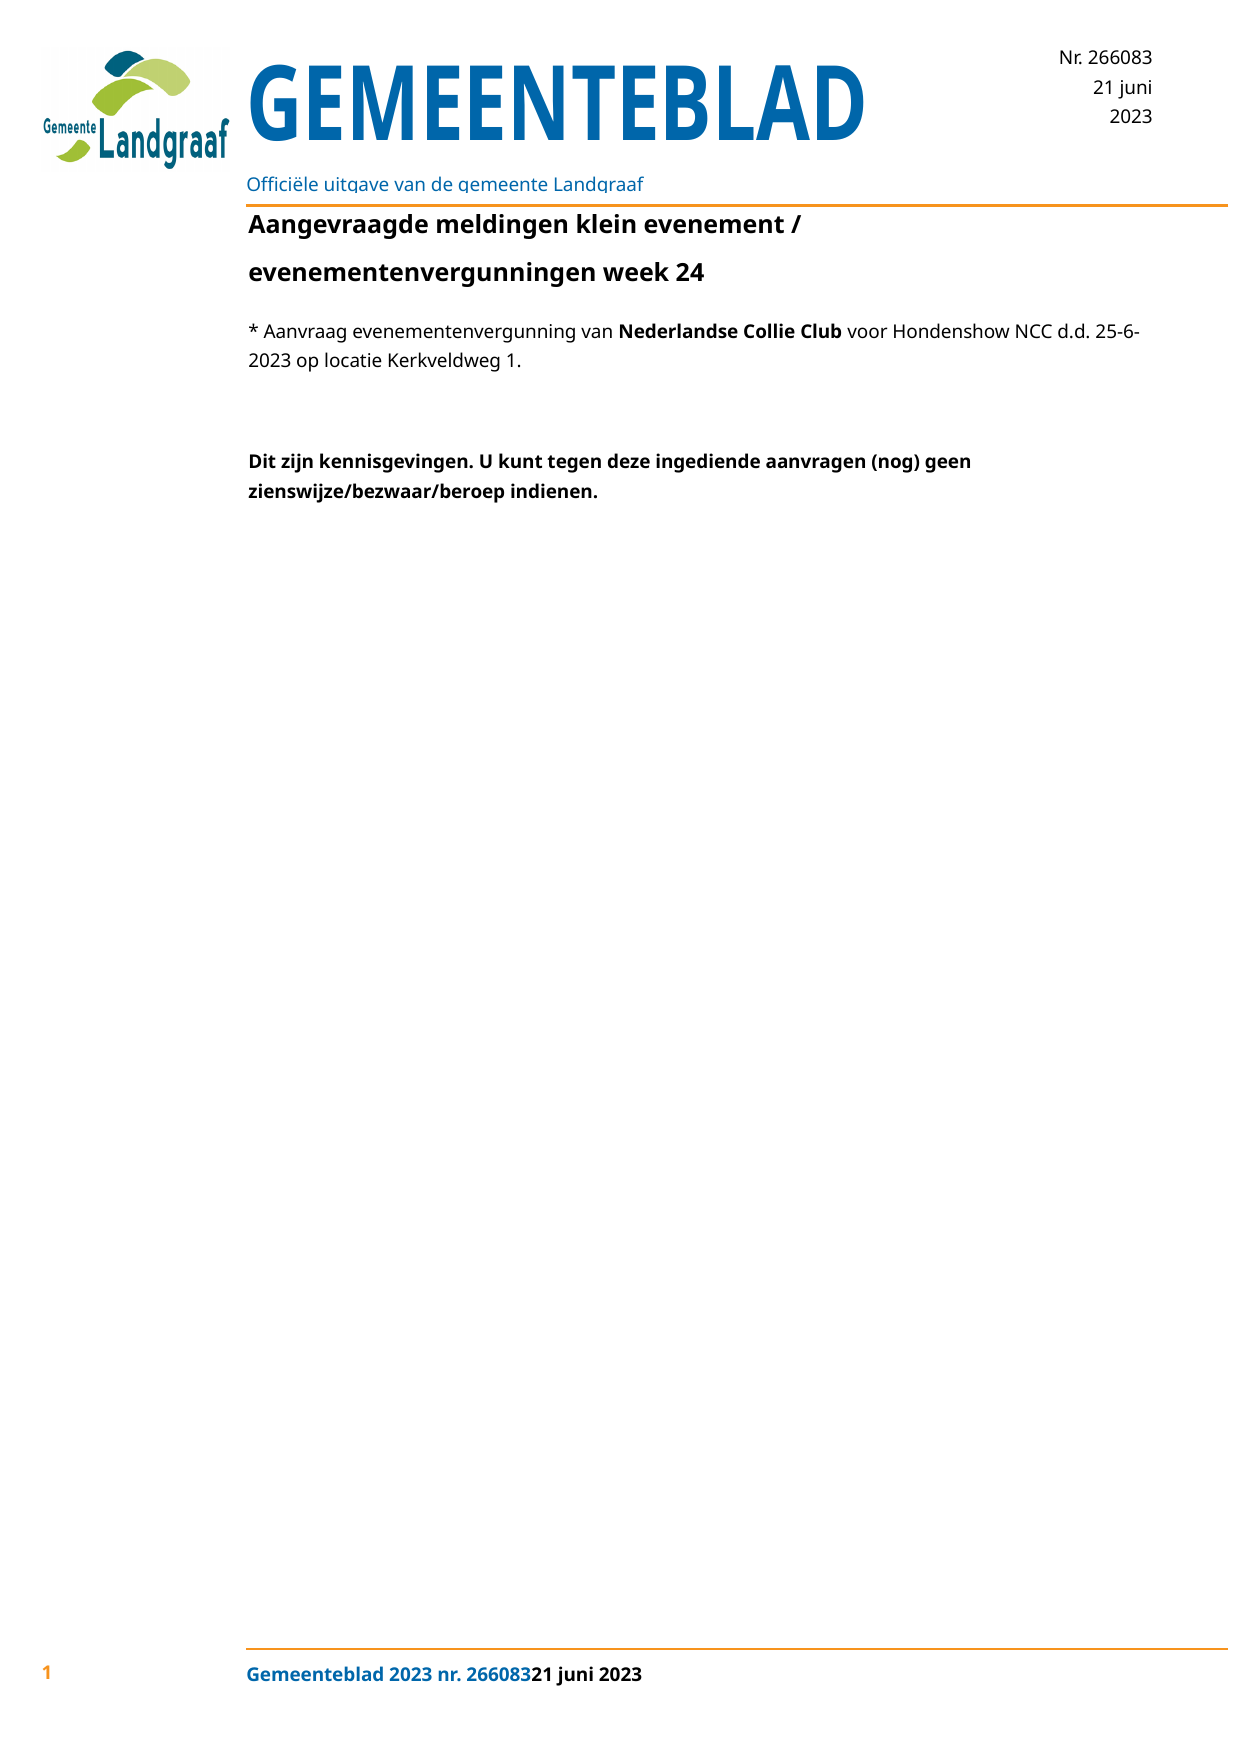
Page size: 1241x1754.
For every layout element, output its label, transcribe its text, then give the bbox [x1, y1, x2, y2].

text Aangevraagde meldingen klein evenement / evenementenvergunningen week 24 [248, 207, 1152, 288]
picture [41, 47, 231, 172]
text * Aanvraag evenementenvergunning van Nederlandse Collie Club voor Hondenshow NCC d.d. 25-6-2023 op locatie Kerkveldweg 1. [248, 318, 1152, 373]
text Dit zijn kennisgevingen. U kunt tegen deze ingediende aanvragen (nog) geen zienswijze/bezwaar/beroep indienen. [248, 448, 1152, 504]
